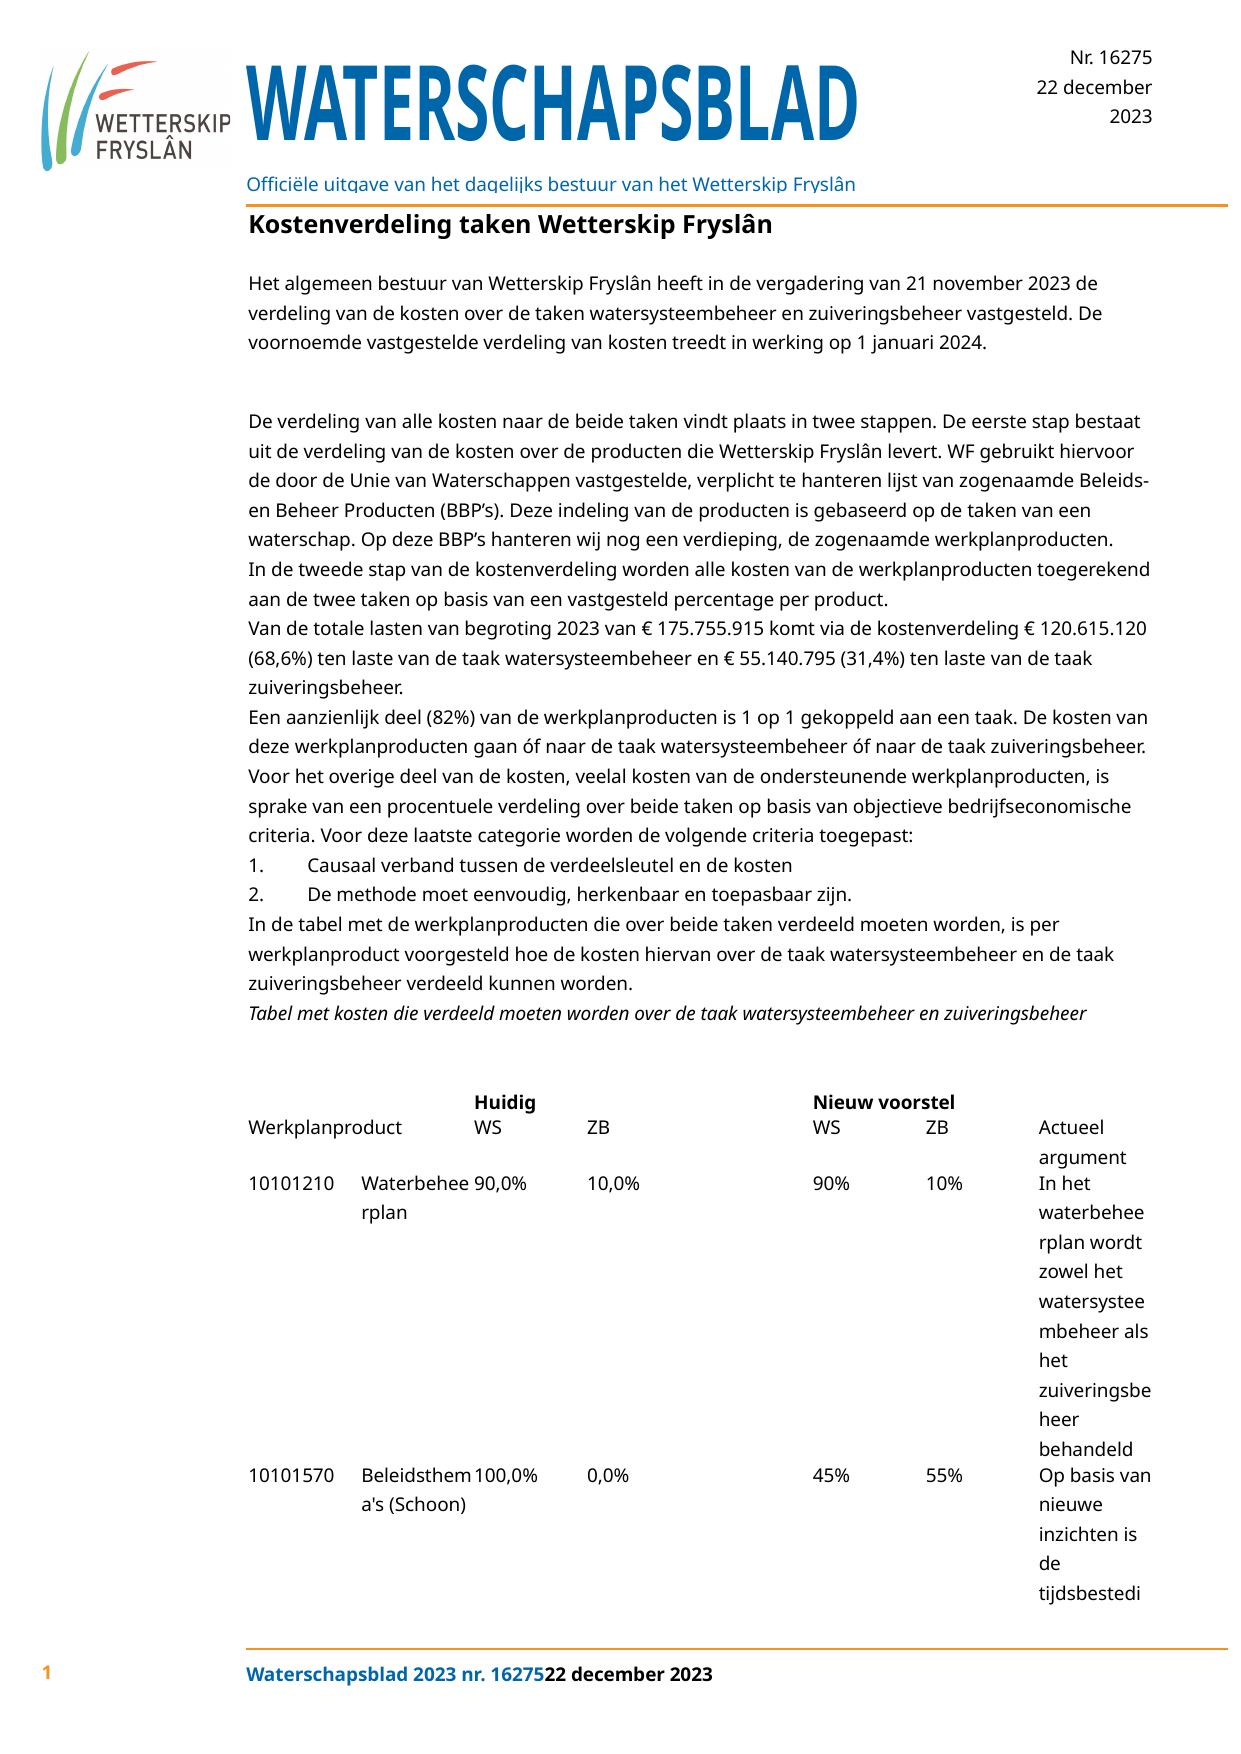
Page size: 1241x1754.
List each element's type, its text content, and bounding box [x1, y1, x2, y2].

table_cell 10,0% [587, 1170, 700, 1462]
table_cell Waterbeheerplan [361, 1170, 474, 1462]
text In de tabel met de werkplanproducten die over beide taken verdeeld moeten worden, is per werkplanproduct voorgesteld hoe de kosten hiervan over de taak watersysteembeheer en de taak zuiveringsbeheer verdeeld kunnen worden. [248, 911, 1152, 996]
table_cell 10101210 [248, 1170, 361, 1462]
text In de tweede stap van de kostenverdeling worden alle kosten van de werkplanproducten toegerekend aan de twee taken op basis van een vastgesteld percentage per product. [248, 556, 1152, 612]
table_cell In het waterbeheerplan wordt zowel het watersysteembeheer als het zuiveringsbeheer behandeld [1039, 1170, 1152, 1462]
table_header [700, 1089, 813, 1114]
text Het algemeen bestuur van Wetterskip Fryslân heeft in de vergadering van 21 november 2023 de verdeling van de kosten over de taken watersysteembeheer en zuiveringsbeheer vastgesteld. De voornoemde vastgestelde verdeling van kosten treedt in werking op 1 januari 2024. [248, 270, 1152, 355]
table_header [248, 1089, 361, 1114]
table_cell Beleidsthema's (Schoon) [361, 1462, 474, 1606]
table_header [361, 1089, 474, 1114]
table_cell 10101570 [248, 1462, 361, 1606]
table_cell ZB [926, 1115, 1038, 1170]
table_cell Actueel argument [1039, 1115, 1152, 1170]
table_cell [700, 1462, 813, 1606]
text Van de totale lasten van begroting 2023 van € 175.755.915 komt via de kostenverdeling € 120.615.120 (68,6%) ten laste van de taak watersysteembeheer en € 55.140.795 (31,4%) ten laste van de taak zuiveringsbeheer. [248, 615, 1152, 700]
table_cell 10% [926, 1170, 1038, 1462]
table_cell [700, 1170, 813, 1462]
table_cell WS [474, 1115, 587, 1170]
table_cell WS [813, 1115, 926, 1170]
table_cell Op basis van nieuwe inzichten is de tijdsbestedi [1039, 1462, 1152, 1606]
table_header Nieuw voorstel [813, 1089, 1038, 1114]
list De methode moet eenvoudig, herkenbaar en toepasbaar zijn. [248, 882, 1152, 907]
table_cell 90,0% [474, 1170, 587, 1462]
table_cell ZB [587, 1115, 700, 1170]
text De verdeling van alle kosten naar de beide taken vindt plaats in twee stappen. De eerste stap bestaat uit de verdeling van de kosten over de producten die Wetterskip Fryslân levert. WF gebruikt hiervoor de door de Unie van Waterschappen vastgestelde, verplicht te hanteren lijst van zogenaamde Beleids- en Beheer Producten (BBP’s). Deze indeling van de producten is gebaseerd op de taken van een waterschap. Op deze BBP’s hanteren wij nog een verdieping, de zogenaamde werkplanproducten. [248, 408, 1152, 552]
table_cell [700, 1115, 813, 1170]
table_cell 0,0% [587, 1462, 700, 1606]
table_header [1039, 1089, 1152, 1114]
text Tabel met kosten die verdeeld moeten worden over de taak watersysteembeheer en zuiveringsbeheer [248, 1000, 1152, 1026]
table_cell 45% [813, 1462, 926, 1606]
text Kostenverdeling taken Wetterskip Fryslân [248, 207, 1152, 241]
table_header Huidig [474, 1089, 700, 1114]
table_cell 100,0% [474, 1462, 587, 1606]
table_cell 90% [813, 1170, 926, 1462]
table_cell Werkplanproduct [248, 1115, 474, 1170]
table_cell 55% [926, 1462, 1038, 1606]
list Causaal verband tussen de verdeelsleutel en de kosten [248, 852, 1152, 878]
text Een aanzienlijk deel (82%) van de werkplanproducten is 1 op 1 gekoppeld aan een taak. De kosten van deze werkplanproducten gaan óf naar de taak watersysteembeheer óf naar de taak zuiveringsbeheer. Voor het overige deel van de kosten, veelal kosten van de ondersteunende werkplanproducten, is sprake van een procentuele verdeling over beide taken op basis van objectieve bedrijfseconomische criteria. Voor deze laatste categorie worden de volgende criteria toegepast: [248, 704, 1152, 848]
picture [41, 47, 231, 172]
